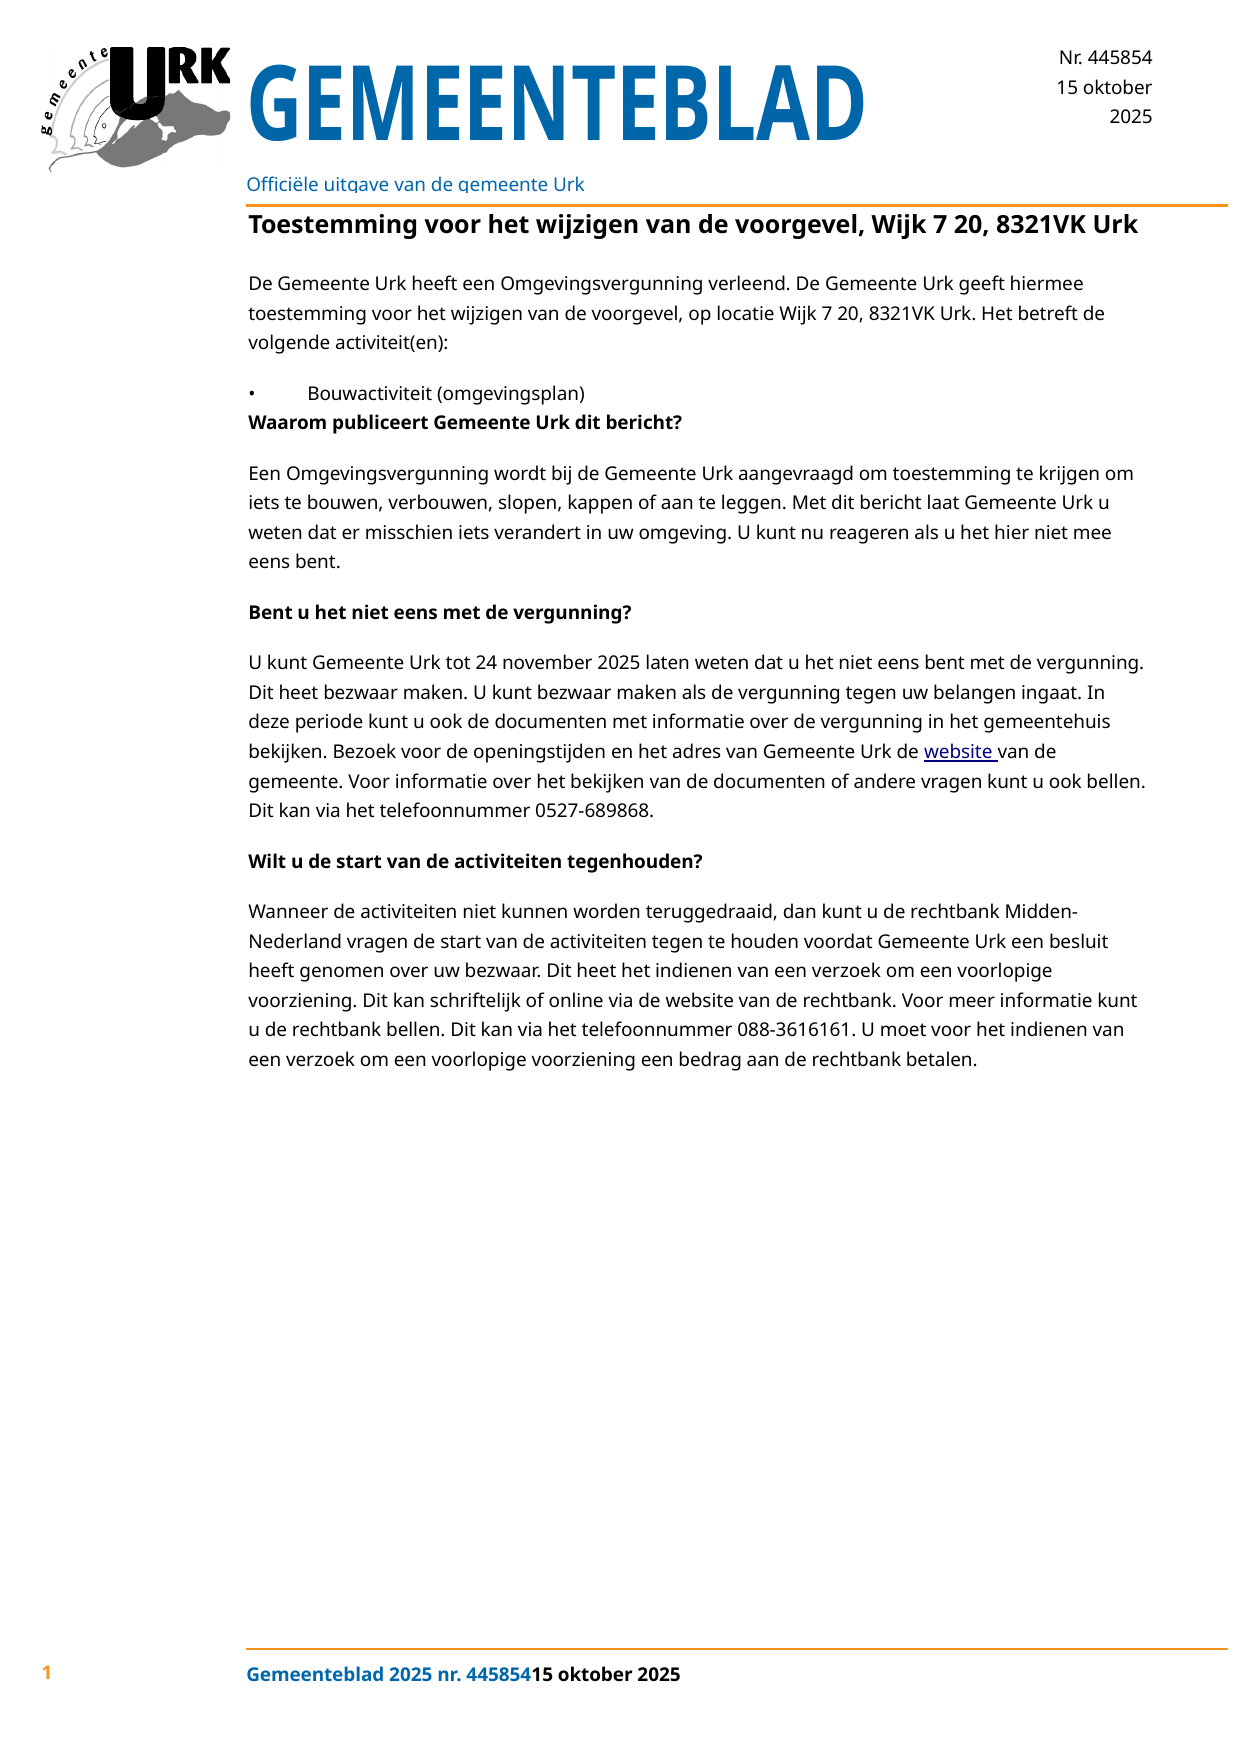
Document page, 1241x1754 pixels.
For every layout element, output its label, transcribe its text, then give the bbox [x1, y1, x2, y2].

text Wilt u de start van de activiteiten tegenhouden? [248, 848, 1152, 873]
text Toestemming voor het wijzigen van de voorgevel, Wijk 7 20, 8321VK Urk [248, 207, 1152, 241]
text De Gemeente Urk heeft een Omgevingsvergunning verleend. De Gemeente Urk geeft hiermee toestemming voor het wijzigen van de voorgevel, op locatie Wijk 7 20, 8321VK Urk. Het betreft de volgende activiteit(en): [248, 270, 1152, 355]
text Een Omgevingsvergunning wordt bij de Gemeente Urk aangevraagd om toestemming te krijgen om iets te bouwen, verbouwen, slopen, kappen of aan te leggen. Met dit bericht laat Gemeente Urk u weten dat er misschien iets verandert in uw omgeving. U kunt nu reageren als u het hier niet mee eens bent. [248, 460, 1152, 574]
picture [41, 47, 231, 172]
text U kunt Gemeente Urk tot 24 november 2025 laten weten dat u het niet eens bent met de vergunning. Dit heet bezwaar maken. U kunt bezwaar maken als de vergunning tegen uw belangen ingaat. In deze periode kunt u ook de documenten met informatie over de vergunning in het gemeentehuis bekijken. Bezoek voor de openingstijden en het adres van Gemeente Urk de website van de gemeente. Voor informatie over het bekijken van de documenten of andere vragen kunt u ook bellen. Dit kan via het telefoonnummer 0527-689868. [248, 649, 1152, 823]
list Bouwactiviteit (omgevingsplan) [248, 380, 1152, 406]
text Waarom publiceert Gemeente Urk dit bericht? [248, 409, 1152, 435]
text Bent u het niet eens met de vergunning? [248, 599, 1152, 625]
text Wanneer de activiteiten niet kunnen worden teruggedraaid, dan kunt u de rechtbank Midden-Nederland vragen de start van de activiteiten tegen te houden voordat Gemeente Urk een besluit heeft genomen over uw bezwaar. Dit heet het indienen van een verzoek om een voorlopige voorziening. Dit kan schriftelijk of online via de website van de rechtbank. Voor meer informatie kunt u de rechtbank bellen. Dit kan via het telefoonnummer 088-3616161. U moet voor het indienen van een verzoek om een voorlopige voorziening een bedrag aan de rechtbank betalen. [248, 898, 1152, 1072]
